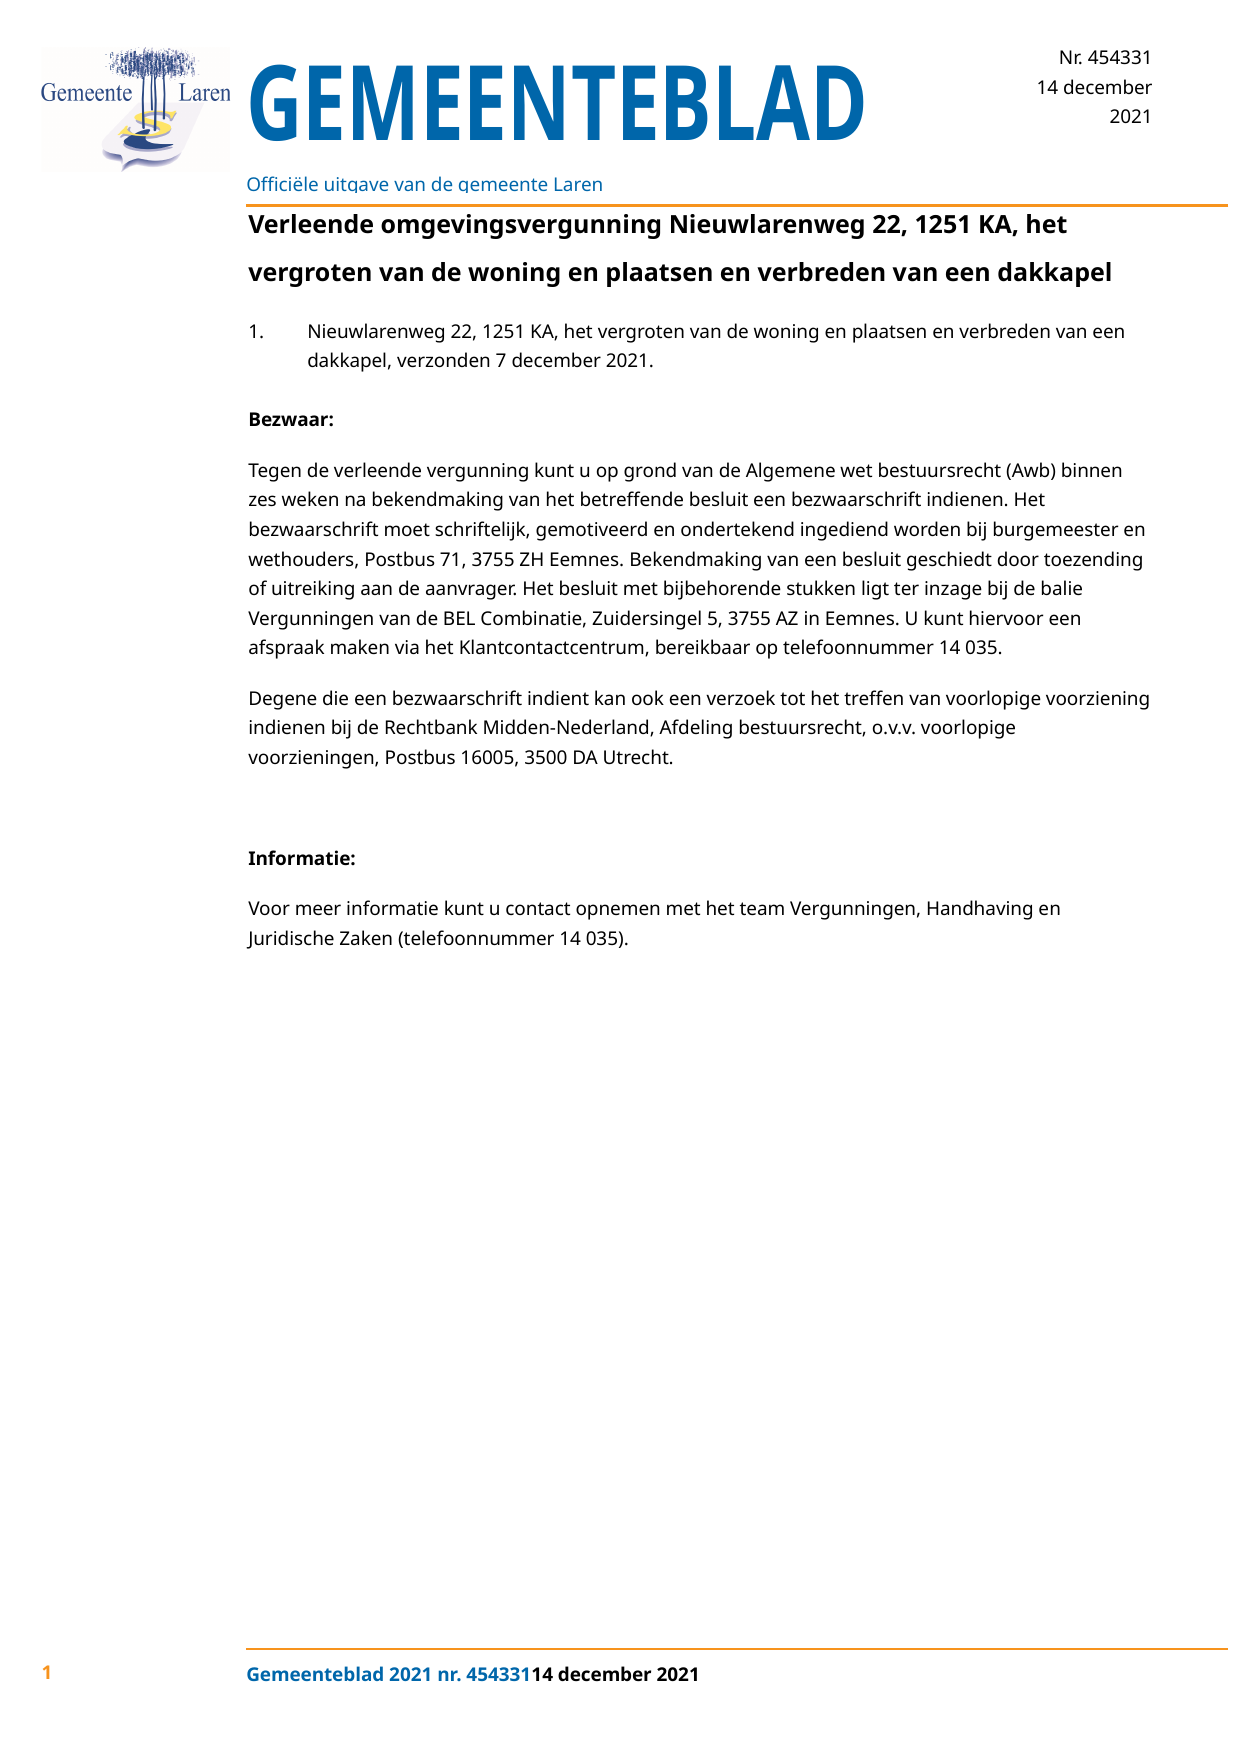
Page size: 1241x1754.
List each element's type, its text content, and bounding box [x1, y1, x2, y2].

text Verleende omgevingsvergunning Nieuwlarenweg 22, 1251 KA, het vergroten van de woning en plaatsen en verbreden van een dakkapel [248, 207, 1152, 288]
text Voor meer informatie kunt u contact opnemen met het team Vergunningen, Handhaving en Juridische Zaken (telefoonnummer 14 035). [248, 895, 1152, 951]
text Degene die een bezwaarschrift indient kan ook een verzoek tot het treffen van voorlopige voorziening indienen bij de Rechtbank Midden-Nederland, Afdeling bestuursrecht, o.v.v. voorlopige voorzieningen, Postbus 16005, 3500 DA Utrecht. [248, 685, 1152, 770]
text Informatie: [248, 845, 1152, 871]
text Bezwaar: [248, 407, 1152, 432]
text Tegen de verleende vergunning kunt u op grond van de Algemene wet bestuursrecht (Awb) binnen zes weken na bekendmaking van het betreffende besluit een bezwaarschrift indienen. Het bezwaarschrift moet schriftelijk, gemotiveerd en ondertekend ingediend worden bij burgemeester en wethouders, Postbus 71, 3755 ZH Eemnes. Bekendmaking van een besluit geschiedt door toezending of uitreiking aan de aanvrager. Het besluit met bijbehorende stukken ligt ter inzage bij de balie Vergunningen van de BEL Combinatie, Zuidersingel 5, 3755 AZ in Eemnes. U kunt hiervoor een afspraak maken via het Klantcontactcentrum, bereikbaar op telefoonnummer 14 035. [248, 457, 1152, 660]
picture [41, 47, 231, 172]
list Nieuwlarenweg 22, 1251 KA, het vergroten van de woning en plaatsen en verbreden van een dakkapel, verzonden 7 december 2021. [248, 318, 1152, 373]
